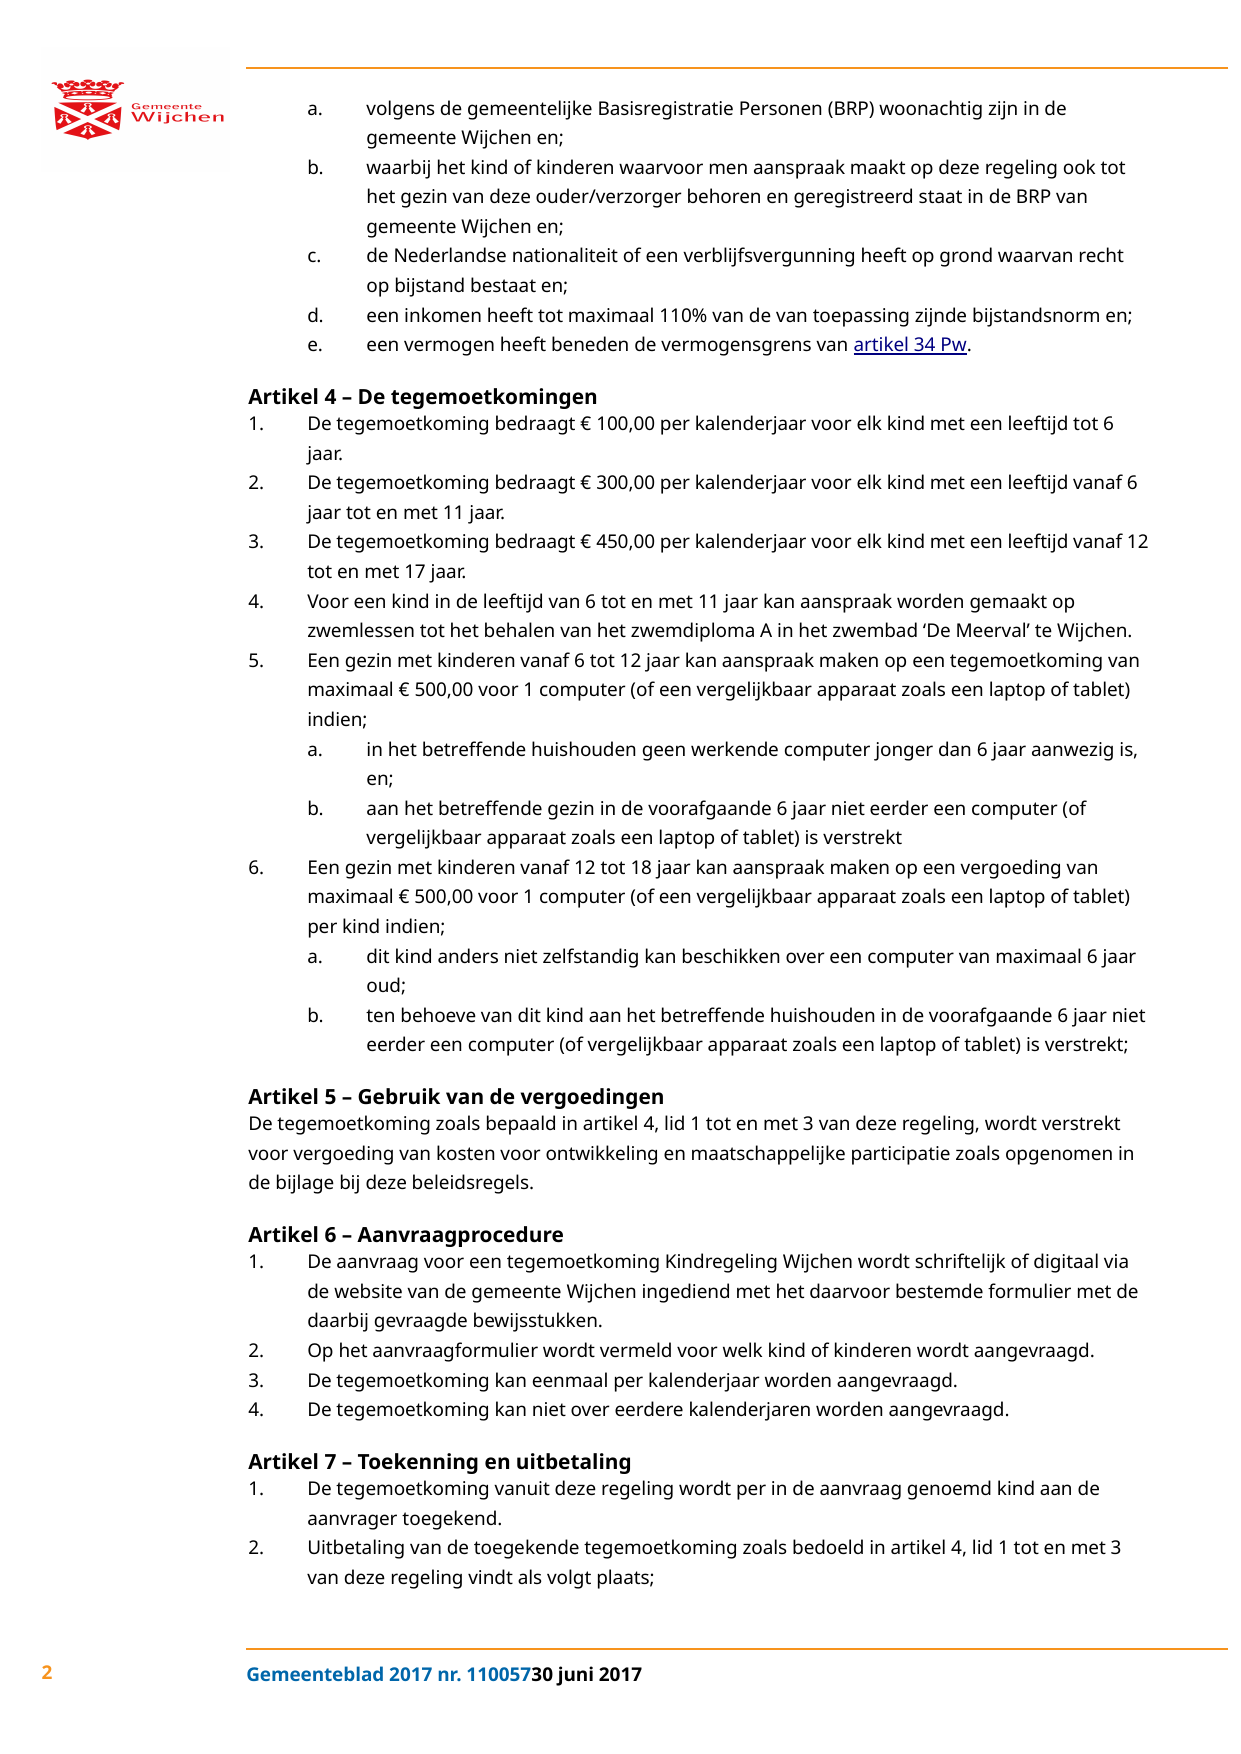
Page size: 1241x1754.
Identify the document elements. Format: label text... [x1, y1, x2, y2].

list de Nederlandse nationaliteit of een verblijfsvergunning heeft op grond waarvan recht op bijstand bestaat en; [307, 243, 1152, 298]
text Artikel 7 – Toekenning en uitbetaling [248, 1447, 1152, 1475]
list Een gezin met kinderen vanaf 12 tot 18 jaar kan aanspraak maken op een vergoeding van maximaal € 500,00 voor 1 computer (of een vergelijkbaar apparaat zoals een laptop of tablet) per kind indien; [248, 854, 1152, 939]
list ten behoeve van dit kind aan het betreffende huishouden in de voorafgaande 6 jaar niet eerder een computer (of vergelijkbaar apparaat zoals een laptop of tablet) is verstrekt; [307, 1002, 1152, 1057]
list waarbij het kind of kinderen waarvoor men aanspraak maakt op deze regeling ook tot het gezin van deze ouder/verzorger behoren en geregistreerd staat in de BRP van gemeente Wijchen en; [307, 154, 1152, 239]
list De tegemoetkoming vanuit deze regeling wordt per in de aanvraag genoemd kind aan de aanvrager toegekend. [248, 1475, 1152, 1531]
list aan het betreffende gezin in de voorafgaande 6 jaar niet eerder een computer (of vergelijkbaar apparaat zoals een laptop of tablet) is verstrekt [307, 795, 1152, 850]
list De tegemoetkoming kan eenmaal per kalenderjaar worden aangevraagd. [248, 1367, 1152, 1392]
text De tegemoetkoming zoals bepaald in artikel 4, lid 1 tot en met 3 van deze regeling, wordt verstrekt voor vergoeding van kosten voor ontwikkeling en maatschappelijke participatie zoals opgenomen in de bijlage bij deze beleidsregels. [248, 1110, 1152, 1195]
list een inkomen heeft tot maximaal 110% van de van toepassing zijnde bijstandsnorm en; [307, 302, 1152, 328]
list een vermogen heeft beneden de vermogensgrens van artikel 34 Pw. [307, 331, 1152, 357]
text Artikel 4 – De tegemoetkomingen [248, 382, 1152, 410]
list Uitbetaling van de toegekende tegemoetkoming zoals bedoeld in artikel 4, lid 1 tot en met 3 van deze regeling vindt als volgt plaats; [248, 1534, 1152, 1590]
list De tegemoetkoming kan niet over eerdere kalenderjaren worden aangevraagd. [248, 1396, 1152, 1422]
text Artikel 5 – Gebruik van de vergoedingen [248, 1082, 1152, 1110]
text Artikel 6 – Aanvraagprocedure [248, 1220, 1152, 1248]
list in het betreffende huishouden geen werkende computer jonger dan 6 jaar aanwezig is, en; [307, 736, 1152, 791]
list Op het aanvraagformulier wordt vermeld voor welk kind of kinderen wordt aangevraagd. [248, 1337, 1152, 1363]
list De tegemoetkoming bedraagt € 450,00 per kalenderjaar voor elk kind met een leeftijd vanaf 12 tot en met 17 jaar. [248, 529, 1152, 584]
list Voor een kind in de leeftijd van 6 tot en met 11 jaar kan aanspraak worden gemaakt op zwemlessen tot het behalen van het zwemdiploma A in het zwembad ‘De Meerval’ te Wijchen. [248, 588, 1152, 643]
list volgens de gemeentelijke Basisregistratie Personen (BRP) woonachtig zijn in de gemeente Wijchen en; [307, 95, 1152, 150]
list De tegemoetkoming bedraagt € 300,00 per kalenderjaar voor elk kind met een leeftijd vanaf 6 jaar tot en met 11 jaar. [248, 469, 1152, 525]
list Een gezin met kinderen vanaf 6 tot 12 jaar kan aanspraak maken op een tegemoetkoming van maximaal € 500,00 voor 1 computer (of een vergelijkbaar apparaat zoals een laptop of tablet) indien; [248, 647, 1152, 732]
list dit kind anders niet zelfstandig kan beschikken over een computer van maximaal 6 jaar oud; [307, 943, 1152, 998]
list De tegemoetkoming bedraagt € 100,00 per kalenderjaar voor elk kind met een leeftijd tot 6 jaar. [248, 410, 1152, 466]
picture [41, 47, 231, 172]
list De aanvraag voor een tegemoetkoming Kindregeling Wijchen wordt schriftelijk of digitaal via de website van de gemeente Wijchen ingediend met het daarvoor bestemde formulier met de daarbij gevraagde bewijsstukken. [248, 1248, 1152, 1333]
